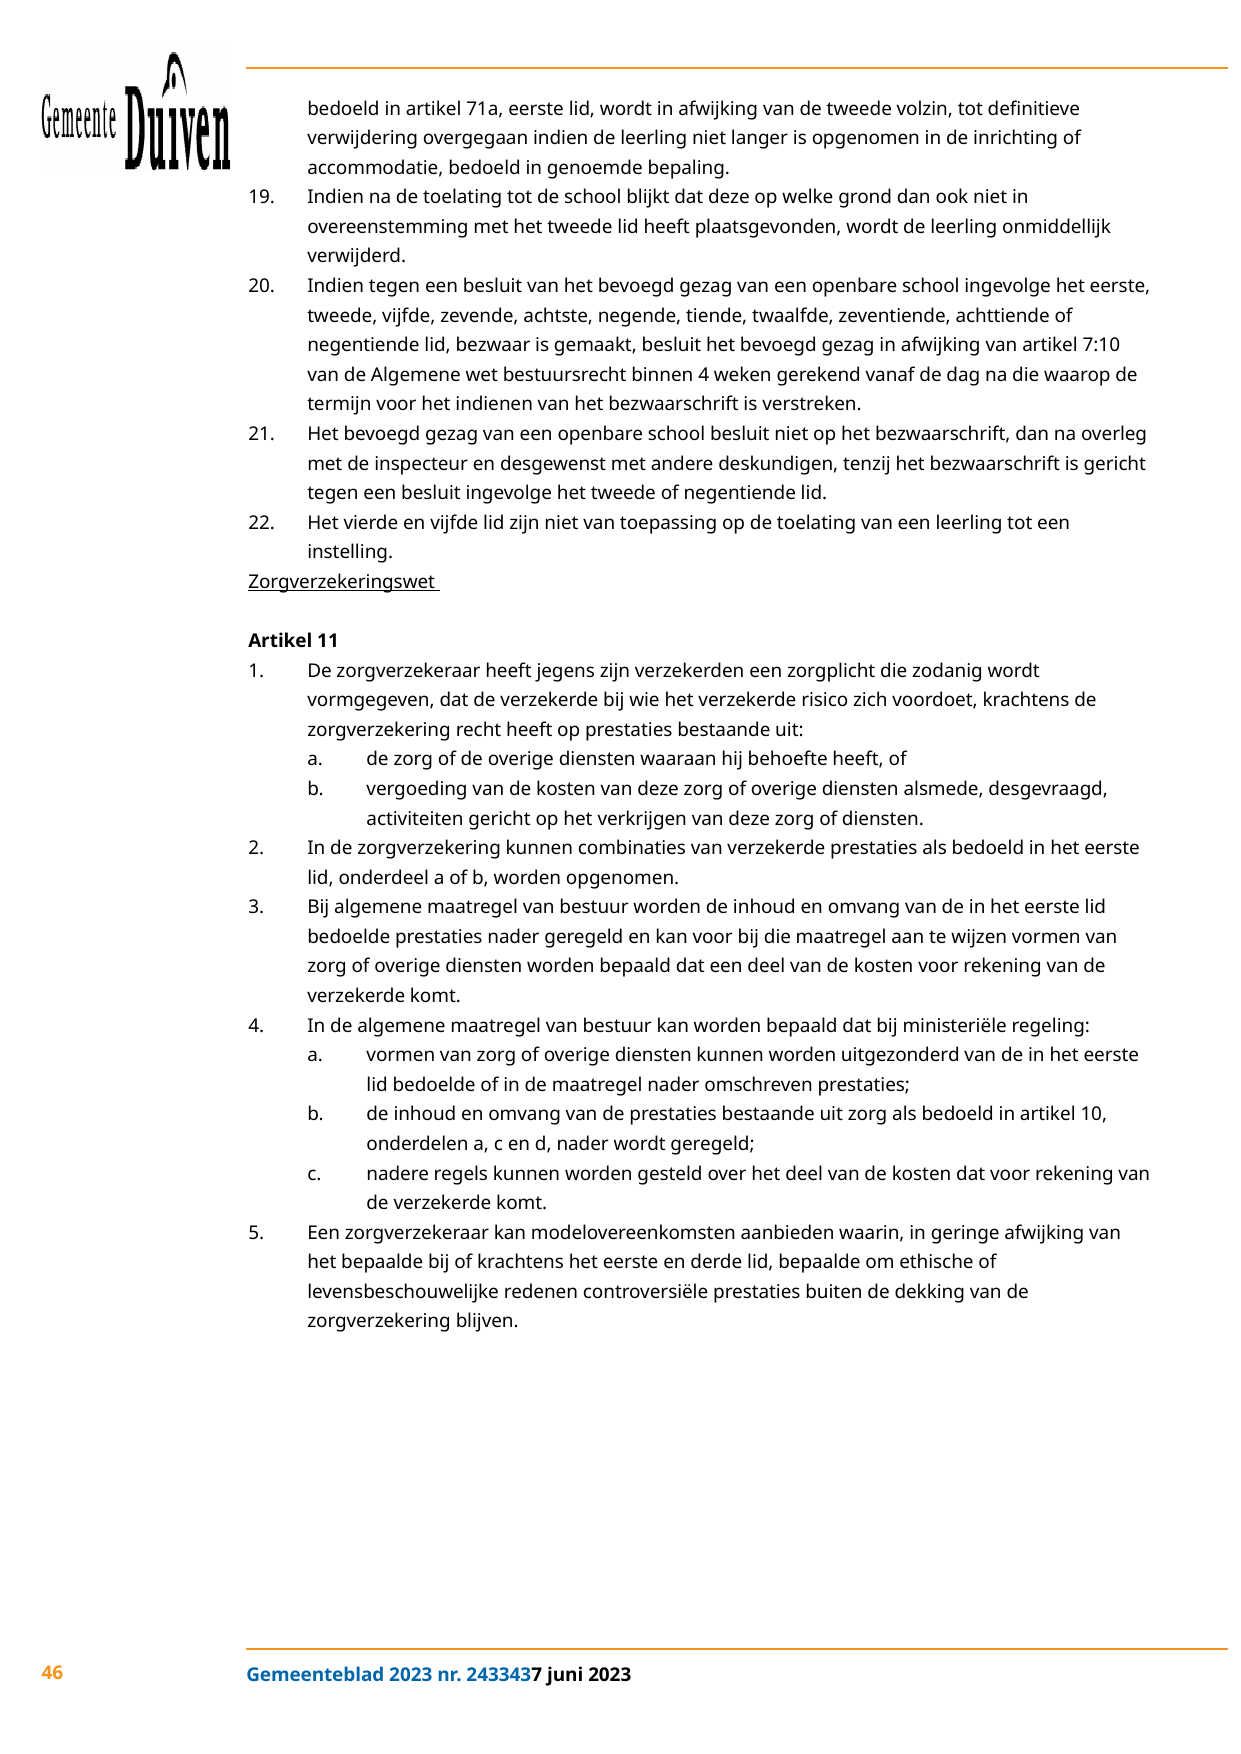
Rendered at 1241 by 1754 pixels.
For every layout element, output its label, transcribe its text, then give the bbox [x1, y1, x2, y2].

text Zorgverzekeringswet [248, 568, 1152, 594]
list nadere regels kunnen worden gesteld over het deel van de kosten dat voor rekening van de verzekerde komt. [307, 1160, 1152, 1215]
list In de algemene maatregel van bestuur kan worden bepaald dat bij ministeriële regeling: [248, 1012, 1152, 1038]
list De zorgverzekeraar heeft jegens zijn verzekerden een zorgplicht die zodanig wordt vormgegeven, dat de verzekerde bij wie het verzekerde risico zich voordoet, krachtens de zorgverzekering recht heeft op prestaties bestaande uit: [248, 657, 1152, 742]
list Het bevoegd gezag van een openbare school besluit niet op het bezwaarschrift, dan na overleg met de inspecteur en desgewenst met andere deskundigen, tenzij het bezwaarschrift is gericht tegen een besluit ingevolge het tweede of negentiende lid. [248, 420, 1152, 505]
list Bij algemene maatregel van bestuur worden de inhoud en omvang van de in het eerste lid bedoelde prestaties nader geregeld en kan voor bij die maatregel aan te wijzen vormen van zorg of overige diensten worden bepaald dat een deel van de kosten voor rekening van de verzekerde komt. [248, 893, 1152, 1008]
list de zorg of de overige diensten waaraan hij behoefte heeft, of [307, 746, 1152, 771]
list vergoeding van de kosten van deze zorg of overige diensten alsmede, desgevraagd, activiteiten gericht op het verkrijgen van deze zorg of diensten. [307, 775, 1152, 831]
list bedoeld in artikel 71a, eerste lid, wordt in afwijking van de tweede volzin, tot definitieve verwijdering overgegaan indien de leerling niet langer is opgenomen in de inrichting of accommodatie, bedoeld in genoemde bepaling. [248, 95, 1152, 180]
list vormen van zorg of overige diensten kunnen worden uitgezonderd van de in het eerste lid bedoelde of in de maatregel nader omschreven prestaties; [307, 1041, 1152, 1097]
picture [41, 47, 231, 172]
list de inhoud en omvang van de prestaties bestaande uit zorg als bedoeld in artikel 10, onderdelen a, c en d, nader wordt geregeld; [307, 1101, 1152, 1156]
list Indien na de toelating tot de school blijkt dat deze op welke grond dan ook niet in overeenstemming met het tweede lid heeft plaatsgevonden, wordt de leerling onmiddellijk verwijderd. [248, 183, 1152, 268]
list Indien tegen een besluit van het bevoegd gezag van een openbare school ingevolge het eerste, tweede, vijfde, zevende, achtste, negende, tiende, twaalfde, zeventiende, achttiende of negentiende lid, bezwaar is gemaakt, besluit het bevoegd gezag in afwijking van artikel 7:10 van de Algemene wet bestuursrecht binnen 4 weken gerekend vanaf de dag na die waarop de termijn voor het indienen van het bezwaarschrift is verstreken. [248, 272, 1152, 416]
list In de zorgverzekering kunnen combinaties van verzekerde prestaties als bedoeld in het eerste lid, onderdeel a of b, worden opgenomen. [248, 834, 1152, 890]
text Artikel 11 [248, 627, 1152, 653]
list Het vierde en vijfde lid zijn niet van toepassing op de toelating van een leerling tot een instelling. [248, 509, 1152, 564]
list Een zorgverzekeraar kan modelovereenkomsten aanbieden waarin, in geringe afwijking van het bepaalde bij of krachtens het eerste en derde lid, bepaalde om ethische of levensbeschouwelijke redenen controversiële prestaties buiten de dekking van de zorgverzekering blijven. [248, 1219, 1152, 1333]
